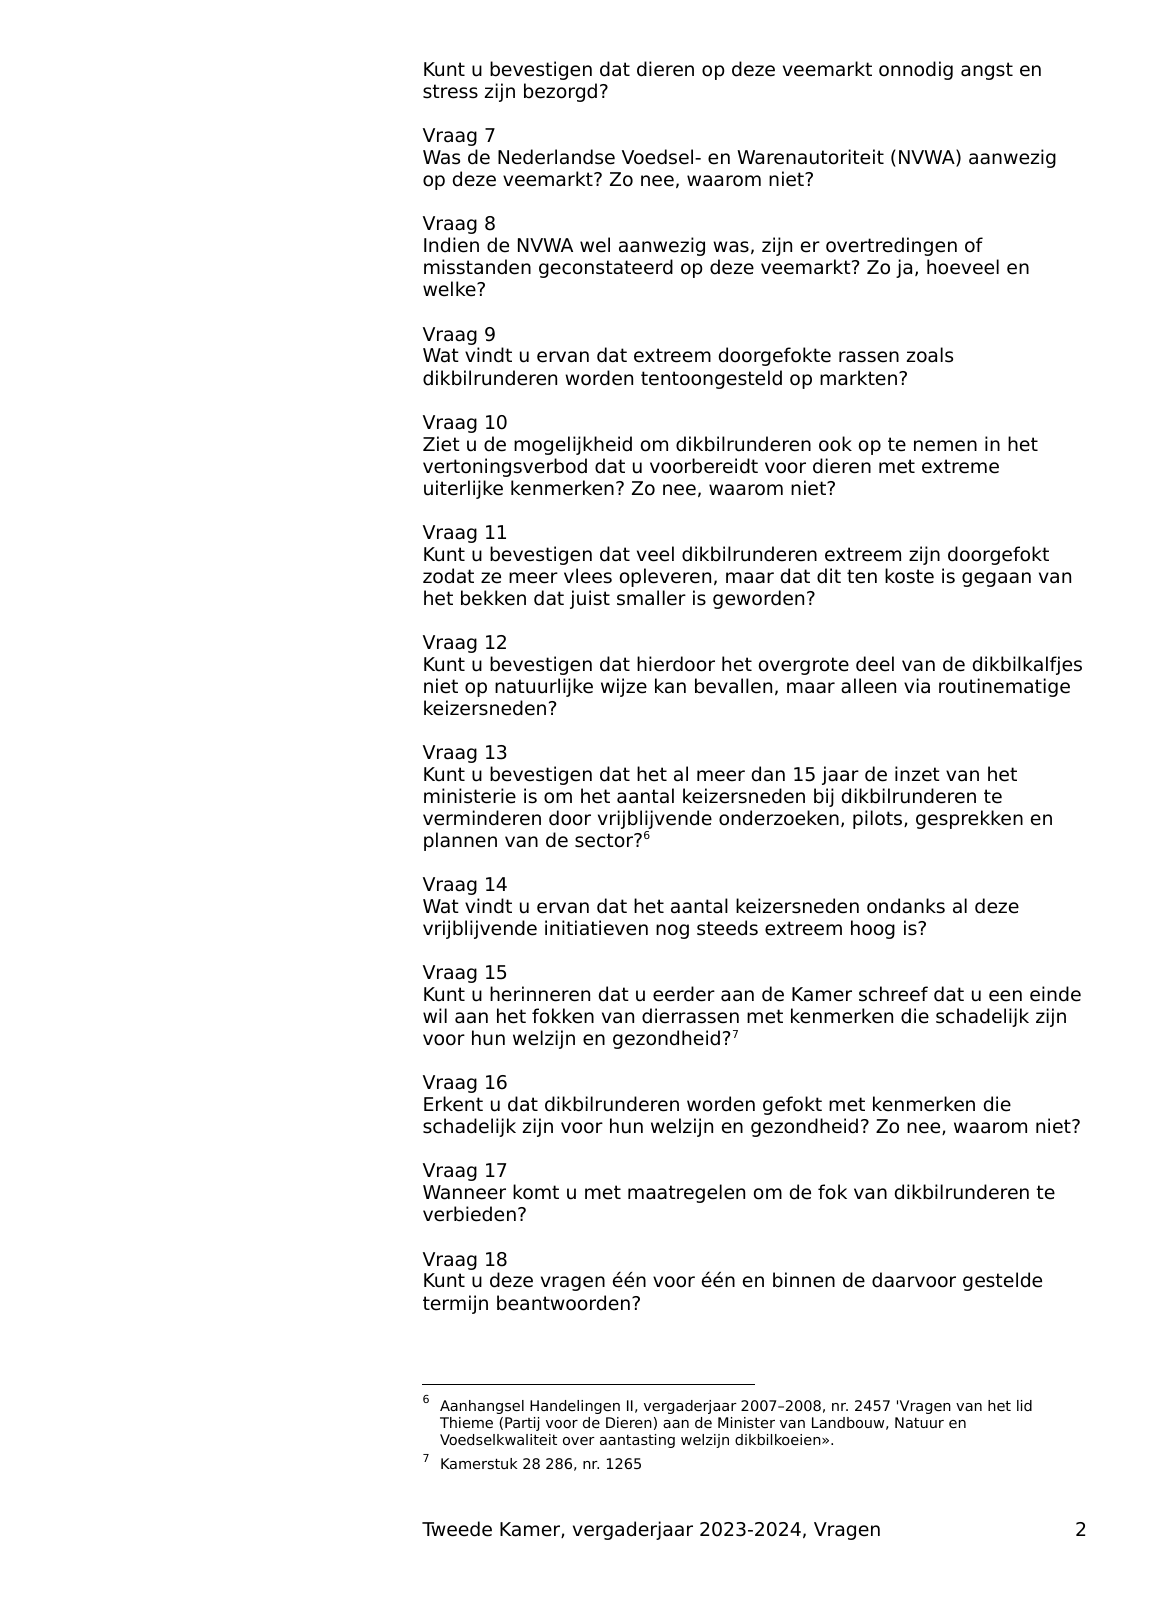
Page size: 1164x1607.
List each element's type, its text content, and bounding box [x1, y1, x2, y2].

text Vraag 15 [422, 962, 1087, 984]
text Erkent u dat dikbilrunderen worden gefokt met kenmerken die schadelijk zijn voor hun welzijn en gezondheid? Zo nee, waarom niet? [422, 1094, 1087, 1138]
text Wat vindt u ervan dat het aantal keizersneden ondanks al deze vrijblijvende initiatieven nog steeds extreem hoog is? [422, 896, 1087, 940]
text Vraag 8 [422, 213, 1087, 235]
text Wanneer komt u met maatregelen om de fok van dikbilrunderen te verbieden? [422, 1182, 1087, 1226]
text Kunt u bevestigen dat het al meer dan 15 jaar de inzet van het ministerie is om het aantal keizersneden bij dikbilrunderen te verminderen door vrijblijvende onderzoeken, pilots, gesprekken en plannen van de sector? [422, 764, 1087, 852]
text Vraag 12 [422, 632, 1087, 654]
text Vraag 14 [422, 874, 1087, 896]
text Kunt u bevestigen dat dieren op deze veemarkt onnodig angst en stress zijn bezorgd? [422, 59, 1087, 103]
text Kunt u bevestigen dat hierdoor het overgrote deel van de dikbilkalfjes niet op natuurlijke wijze kan bevallen, maar alleen via routinematige keizersneden? [422, 654, 1087, 720]
text Vraag 18 [422, 1248, 1087, 1270]
text Vraag 16 [422, 1072, 1087, 1094]
text Wat vindt u ervan dat extreem doorgefokte rassen zoals dikbilrunderen worden tentoongesteld op markten? [422, 345, 1087, 389]
text Aanhangsel Handelingen II, vergaderjaar 2007–2008, nr. 2457 'Vragen van het lid Thieme (Partij voor de Dieren) aan de Minister van Landbouw, Natuur en Voedselkwaliteit over aantasting welzijn dikbilkoeien». [422, 1393, 1087, 1449]
text Kunt u deze vragen één voor één en binnen de daarvoor gestelde termijn beantwoorden? [422, 1270, 1087, 1314]
text Ziet u de mogelijkheid om dikbilrunderen ook op te nemen in het vertoningsverbod dat u voorbereidt voor dieren met extreme uiterlijke kenmerken? Zo nee, waarom niet? [422, 433, 1087, 499]
text Vraag 13 [422, 742, 1087, 764]
text Kunt u bevestigen dat veel dikbilrunderen extreem zijn doorgefokt zodat ze meer vlees opleveren, maar dat dit ten koste is gegaan van het bekken dat juist smaller is geworden? [422, 544, 1087, 609]
text Vraag 10 [422, 412, 1087, 433]
text Was de Nederlandse Voedsel- en Warenautoriteit (NVWA) aanwezig op deze veemarkt? Zo nee, waarom niet? [422, 147, 1087, 191]
text Kunt u herinneren dat u eerder aan de Kamer schreef dat u een einde wil aan het fokken van dierrassen met kenmerken die schadelijk zijn voor hun welzijn en gezondheid? [422, 984, 1087, 1050]
text Indien de NVWA wel aanwezig was, zijn er overtredingen of misstanden geconstateerd op deze veemarkt? Zo ja, hoeveel en welke? [422, 235, 1087, 301]
text Vraag 17 [422, 1160, 1087, 1182]
text Vraag 11 [422, 522, 1087, 544]
text Vraag 9 [422, 323, 1087, 345]
text Vraag 7 [422, 125, 1087, 147]
text Kamerstuk 28 286, nr. 1265 [422, 1452, 1087, 1474]
